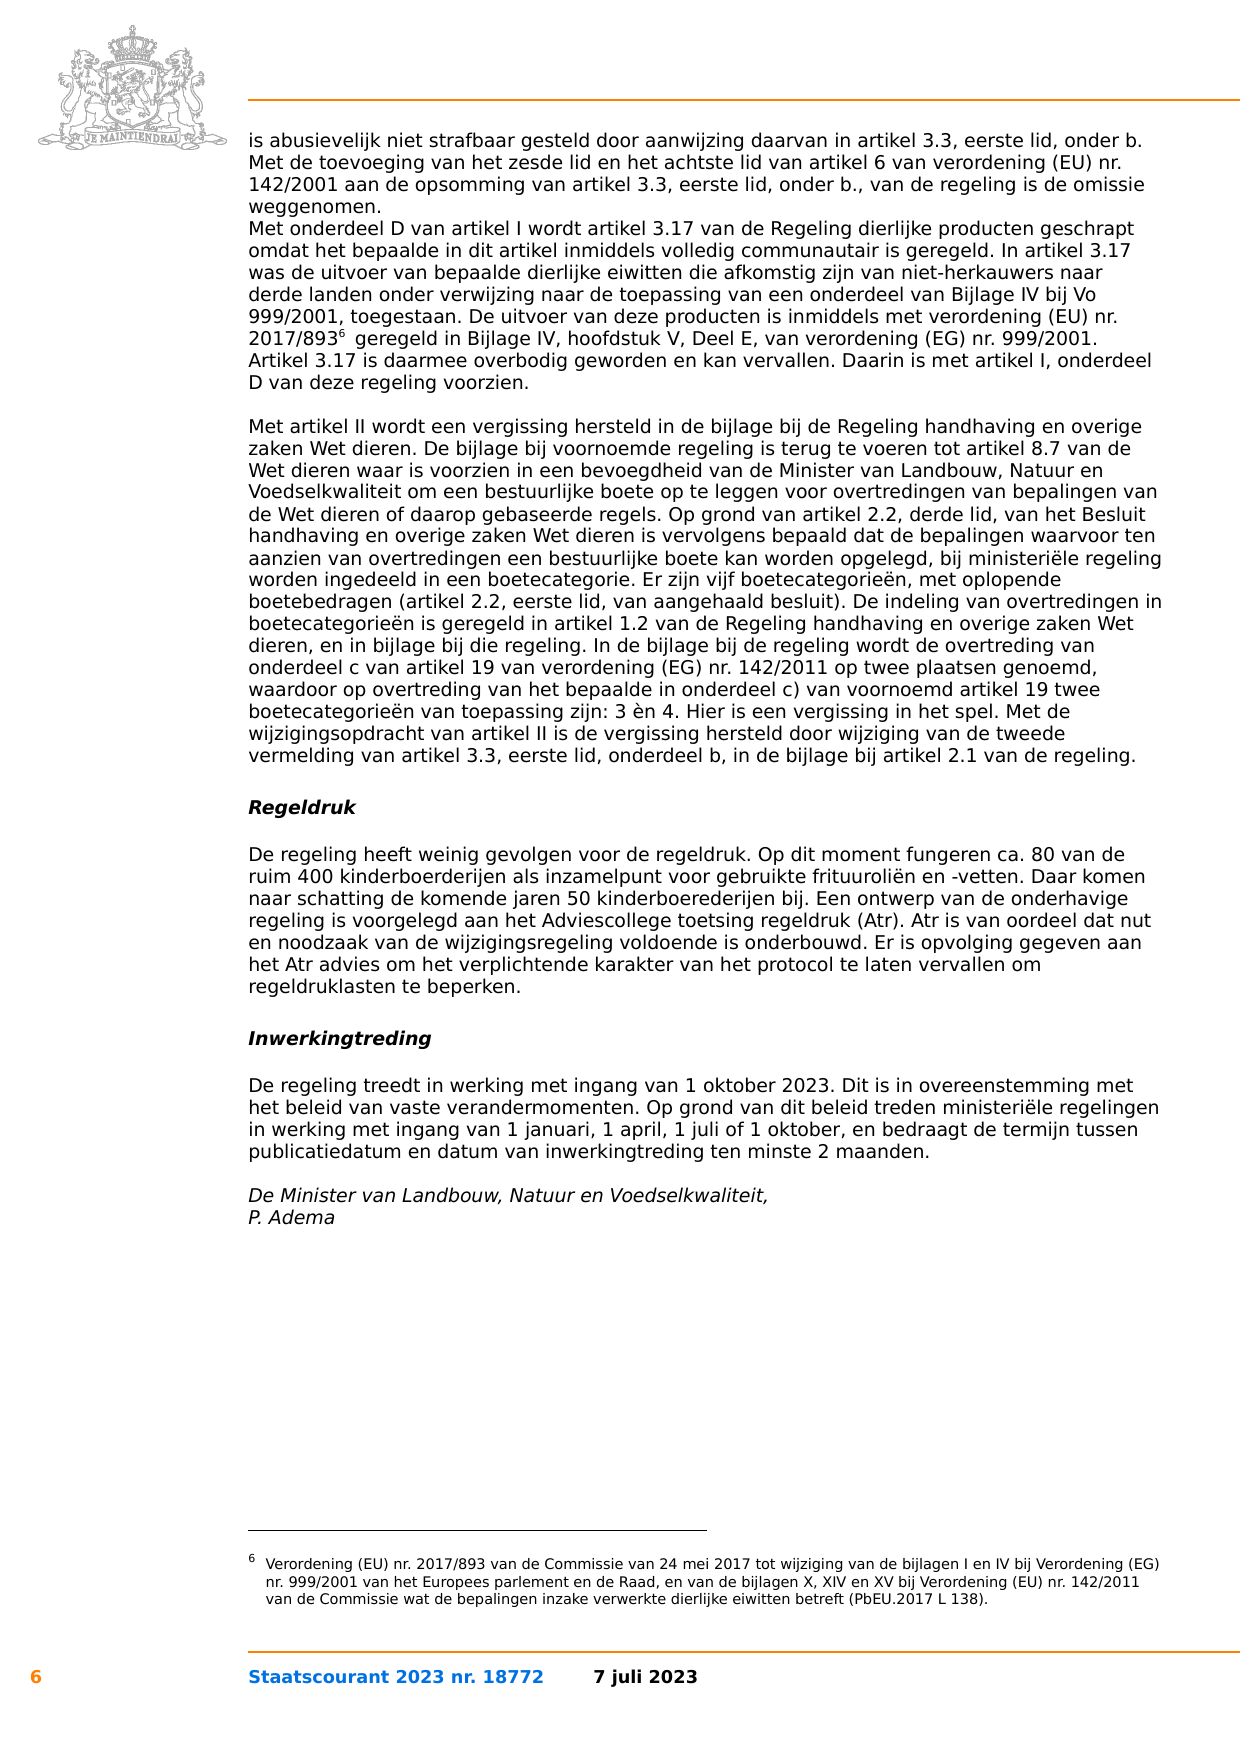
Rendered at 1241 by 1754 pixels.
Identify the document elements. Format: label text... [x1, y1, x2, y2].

text De regeling heeft weinig gevolgen voor de regeldruk. Op dit moment fungeren ca. 80 van de ruim 400 kinderboerderijen als inzamelpunt voor gebruikte frituuroliën en -vetten. Daar komen naar schatting de komende jaren 50 kinderboerederijen bij. Een ontwerp van de onderhavige regeling is voorgelegd aan het Adviescollege toetsing regeldruk (Atr). Atr is van oordeel dat nut en noodzaak van de wijzigingsregeling voldoende is onderbouwd. Er is opvolging gegeven aan het Atr advies om het verplichtende karakter van het protocol te laten vervallen om regeldruklasten te beperken. [248, 844, 1163, 998]
text De Minister van Landbouw, Natuur en Voedselkwaliteit, P. Adema [248, 1185, 1163, 1229]
text Met artikel II wordt een vergissing hersteld in de bijlage bij de Regeling handhaving en overige zaken Wet dieren. De bijlage bij voornoemde regeling is terug te voeren tot artikel 8.7 van de Wet dieren waar is voorzien in een bevoegdheid van de Minister van Landbouw, Natuur en Voedselkwaliteit om een bestuurlijke boete op te leggen voor overtredingen van bepalingen van de Wet dieren of daarop gebaseerde regels. Op grond van artikel 2.2, derde lid, van het Besluit handhaving en overige zaken Wet dieren is vervolgens bepaald dat de bepalingen waarvoor ten aanzien van overtredingen een bestuurlijke boete kan worden opgelegd, bij ministeriële regeling worden ingedeeld in een boetecategorie. Er zijn vijf boetecategorieën, met oplopende boetebedragen (artikel 2.2, eerste lid, van aangehaald besluit). De indeling van overtredingen in boetecategorieën is geregeld in artikel 1.2 van de Regeling handhaving en overige zaken Wet dieren, en in bijlage bij die regeling. In de bijlage bij de regeling wordt de overtreding van onderdeel c van artikel 19 van verordening (EG) nr. 142/2011 op twee plaatsen genoemd, waardoor op overtreding van het bepaalde in onderdeel c) van voornoemd artikel 19 twee boetecategorieën van toepassing zijn: 3 èn 4. Hier is een vergissing in het spel. Met de wijzigingsopdracht van artikel II is de vergissing hersteld door wijziging van de tweede vermelding van artikel 3.3, eerste lid, onderdeel b, in de bijlage bij artikel 2.1 van de regeling. [248, 416, 1163, 767]
picture [38, 25, 227, 150]
text Met onderdeel D van artikel I wordt artikel 3.17 van de Regeling dierlijke producten geschrapt omdat het bepaalde in dit artikel inmiddels volledig communautair is geregeld. In artikel 3.17 was de uitvoer van bepaalde dierlijke eiwitten die afkomstig zijn van niet-herkauwers naar derde landen onder verwijzing naar de toepassing van een onderdeel van Bijlage IV bij Vo 999/2001, toegestaan. De uitvoer van deze producten is inmiddels met verordening (EU) nr. 2017/893 geregeld in Bijlage IV, hoofdstuk V, Deel E, van verordening (EG) nr. 999/2001. Artikel 3.17 is daarmee overbodig geworden en kan vervallen. Daarin is met artikel I, onderdeel D van deze regeling voorzien. [248, 218, 1163, 394]
text De regeling treedt in werking met ingang van 1 oktober 2023. Dit is in overeenstemming met het beleid van vaste verandermomenten. Op grond van dit beleid treden ministeriële regelingen in werking met ingang van 1 januari, 1 april, 1 juli of 1 oktober, en bedraagt de termijn tussen publicatiedatum en datum van inwerkingtreding ten minste 2 maanden. [248, 1075, 1163, 1163]
subtitle Regeldruk [248, 797, 1163, 819]
text Verordening (EU) nr. 2017/893 van de Commissie van 24 mei 2017 tot wijziging van de bijlagen I en IV bij Verordening (EG) nr. 999/2001 van het Europees parlement en de Raad, en van de bijlagen X, XIV en XV bij Verordening (EU) nr. 142/2011 van de Commissie wat de bepalingen inzake verwerkte dierlijke eiwitten betreft (PbEU.2017 L 138). [248, 1552, 1163, 1608]
subtitle Inwerkingtreding [248, 1028, 1163, 1050]
text is abusievelijk niet strafbaar gesteld door aanwijzing daarvan in artikel 3.3, eerste lid, onder b. Met de toevoeging van het zesde lid en het achtste lid van artikel 6 van verordening (EU) nr. 142/2001 aan de opsomming van artikel 3.3, eerste lid, onder b., van de regeling is de omissie weggenomen. [248, 130, 1163, 218]
